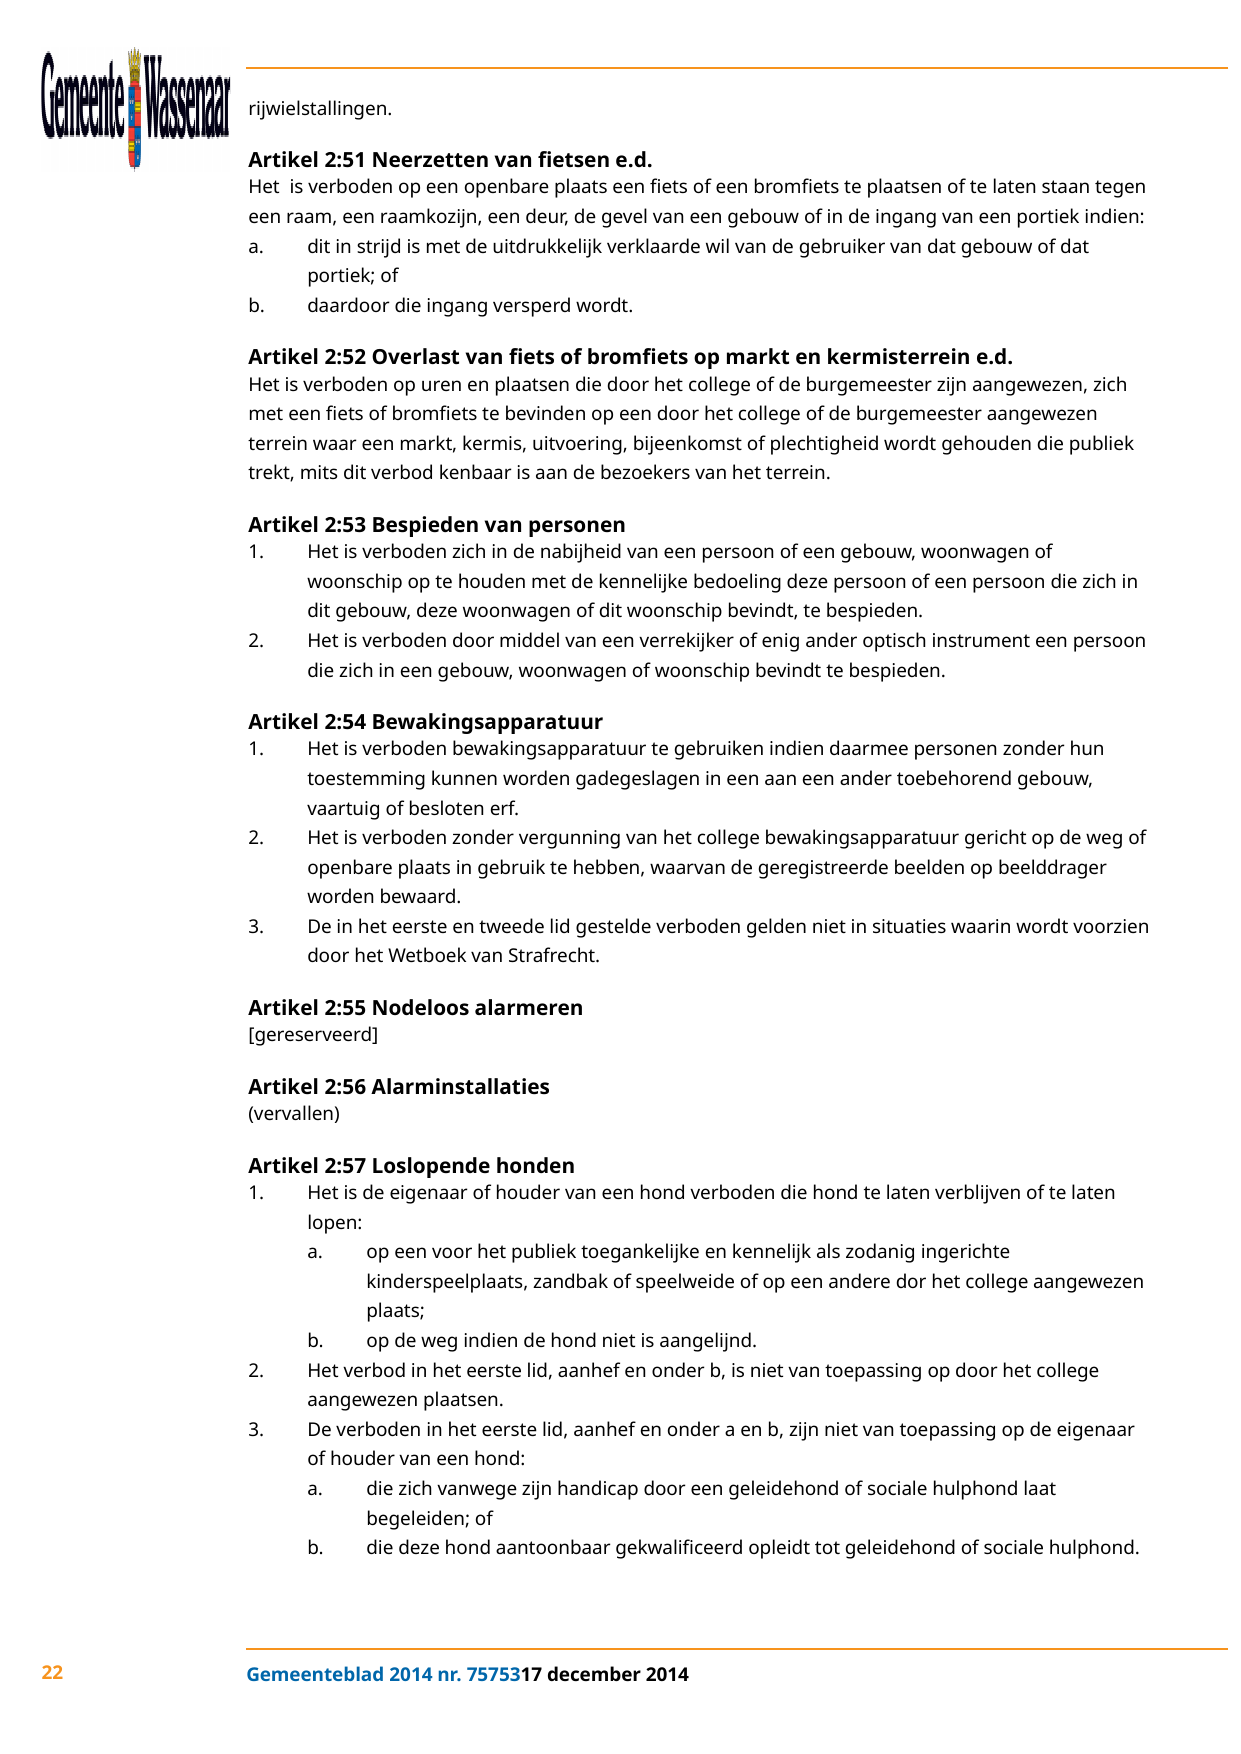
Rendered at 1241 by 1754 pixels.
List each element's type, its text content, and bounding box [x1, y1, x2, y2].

text [gereserveerd] [248, 1022, 1152, 1047]
list op een voor het publiek toegankelijke en kennelijk als zodanig ingerichte kinderspeelplaats, zandbak of speelweide of op een andere dor het college aangewezen plaats; [307, 1238, 1152, 1323]
text Artikel 2:56 Alarminstallaties [248, 1072, 1152, 1100]
list Het is verboden zonder vergunning van het college bewakingsapparatuur gericht op de weg of openbare plaats in gebruik te hebben, waarvan de geregistreerde beelden op beelddrager worden bewaard. [248, 824, 1152, 909]
text rijwielstallingen. [248, 95, 1152, 121]
list dit in strijd is met de uitdrukkelijk verklaarde wil van de gebruiker van dat gebouw of dat portiek; of [248, 233, 1152, 288]
text Artikel 2:51 Neerzetten van fietsen e.d. [248, 145, 1152, 174]
text (vervallen) [248, 1100, 1152, 1126]
list die deze hond aantoonbaar gekwalificeerd opleidt tot geleidehond of sociale hulphond. [307, 1534, 1152, 1560]
list De in het eerste en tweede lid gestelde verboden gelden niet in situaties waarin wordt voorzien door het Wetboek van Strafrecht. [248, 913, 1152, 968]
text Artikel 2:55 Nodeloos alarmeren [248, 993, 1152, 1022]
list De verboden in het eerste lid, aanhef en onder a en b, zijn niet van toepassing op de eigenaar of houder van een hond: [248, 1416, 1152, 1471]
list Het is verboden bewakingsapparatuur te gebruiken indien daarmee personen zonder hun toestemming kunnen worden gadegeslagen in een aan een ander toebehorend gebouw, vaartuig of besloten erf. [248, 736, 1152, 821]
picture [41, 47, 231, 172]
list Het is verboden zich in de nabijheid van een persoon of een gebouw, woonwagen of woonschip op te houden met de kennelijke bedoeling deze persoon of een persoon die zich in dit gebouw, deze woonwagen of dit woonschip bevindt, te bespieden. [248, 538, 1152, 623]
text Het is verboden op een openbare plaats een fiets of een bromfiets te plaatsen of te laten staan tegen een raam, een raamkozijn, een deur, de gevel van een gebouw of in de ingang van een portiek indien: [248, 174, 1152, 229]
text Artikel 2:54 Bewakingsapparatuur [248, 707, 1152, 736]
text Het is verboden op uren en plaatsen die door het college of de burgemeester zijn aangewezen, zich met een fiets of bromfiets te bevinden op een door het college of de burgemeester aangewezen terrein waar een markt, kermis, uitvoering, bijeenkomst of plechtigheid wordt gehouden die publiek trekt, mits dit verbod kenbaar is aan de bezoekers van het terrein. [248, 371, 1152, 485]
list op de weg indien de hond niet is aangelijnd. [307, 1327, 1152, 1353]
list daardoor die ingang versperd wordt. [248, 292, 1152, 318]
list Het is de eigenaar of houder van een hond verboden die hond te laten verblijven of te laten lopen: [248, 1179, 1152, 1234]
list die zich vanwege zijn handicap door een geleidehond of sociale hulphond laat begeleiden; of [307, 1475, 1152, 1530]
text Artikel 2:53 Bespieden van personen [248, 510, 1152, 538]
list Het verbod in het eerste lid, aanhef en onder b, is niet van toepassing op door het college aangewezen plaatsen. [248, 1357, 1152, 1412]
list Het is verboden door middel van een verrekijker of enig ander optisch instrument een persoon die zich in een gebouw, woonwagen of woonschip bevindt te bespieden. [248, 627, 1152, 682]
text Artikel 2:52 Overlast van fiets of bromfiets op markt en kermisterrein e.d. [248, 342, 1152, 371]
text Artikel 2:57 Loslopende honden [248, 1151, 1152, 1179]
